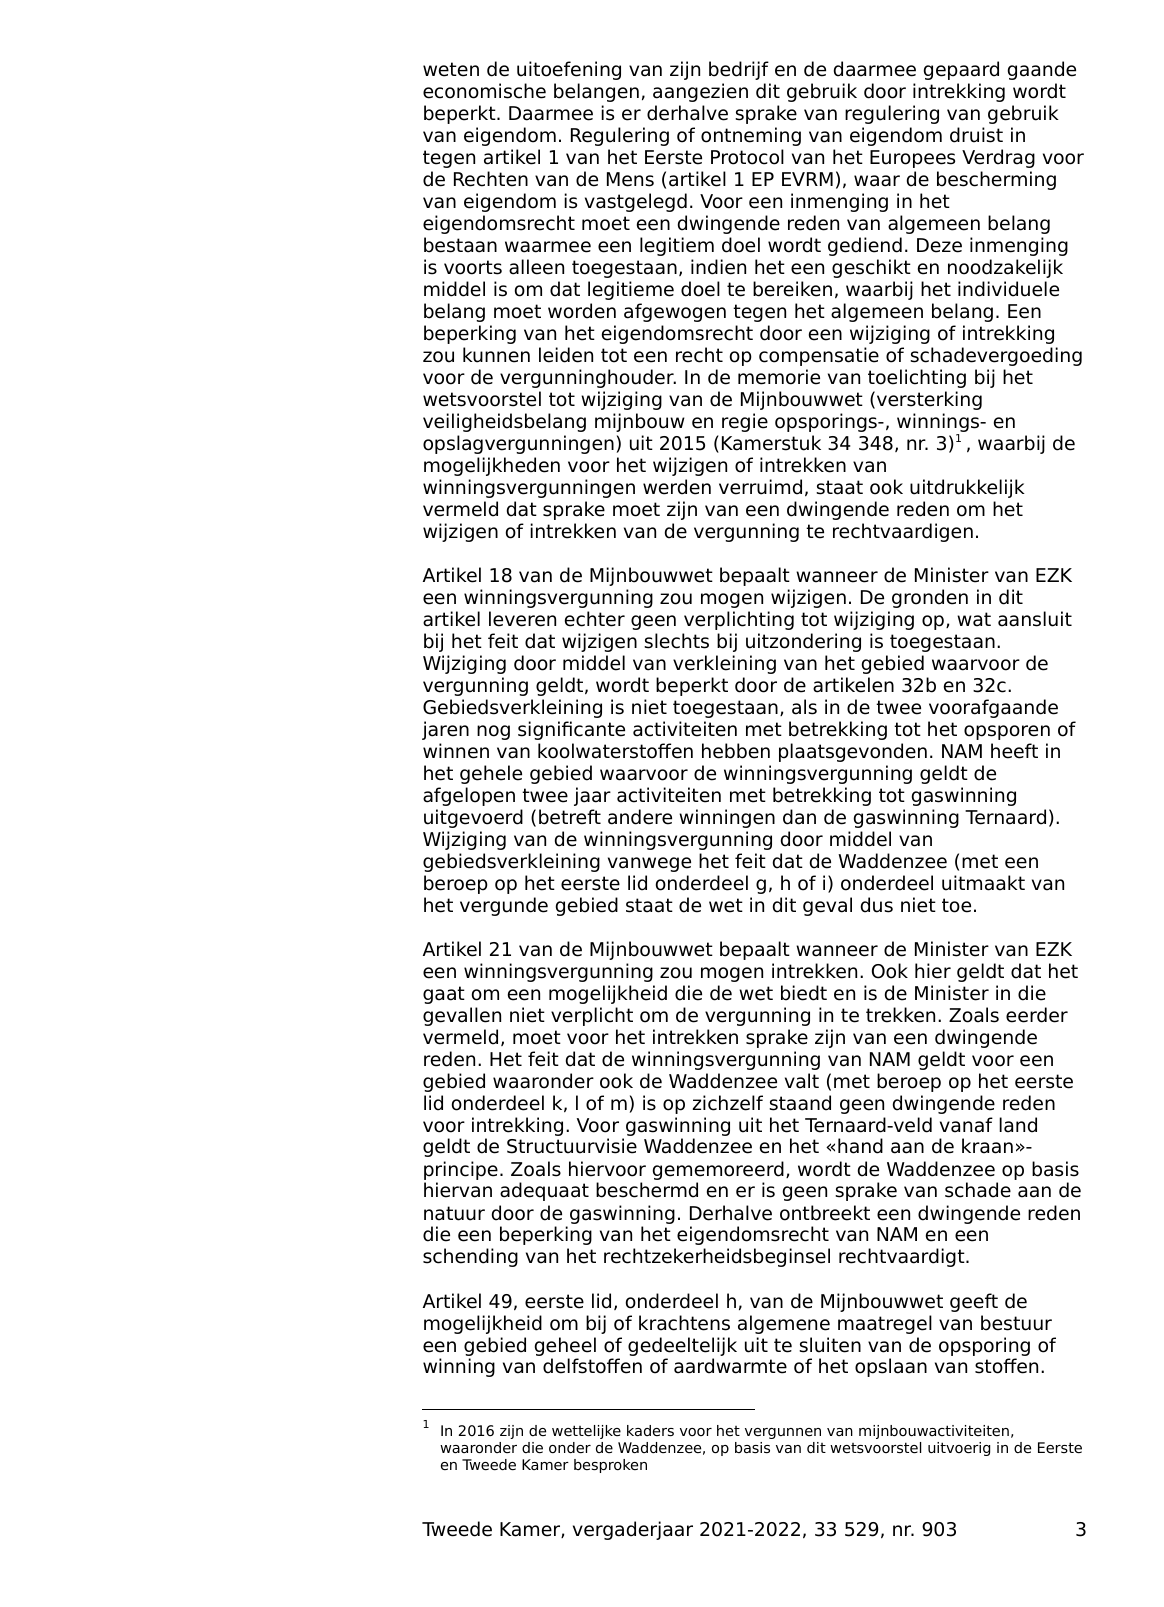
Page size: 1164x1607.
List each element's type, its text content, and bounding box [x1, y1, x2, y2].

text Artikel 18 van de Mijnbouwwet bepaalt wanneer de Minister van EZK een winningsvergunning zou mogen wijzigen. De gronden in dit artikel leveren echter geen verplichting tot wijziging op, wat aansluit bij het feit dat wijzigen slechts bij uitzondering is toegestaan. Wijziging door middel van verkleining van het gebied waarvoor de vergunning geldt, wordt beperkt door de artikelen 32b en 32c. Gebiedsverkleining is niet toegestaan, als in de twee voorafgaande jaren nog significante activiteiten met betrekking tot het opsporen of winnen van koolwaterstoffen hebben plaatsgevonden. NAM heeft in het gehele gebied waarvoor de winningsvergunning geldt de afgelopen twee jaar activiteiten met betrekking tot gaswinning uitgevoerd (betreft andere winningen dan de gaswinning Ternaard). Wijziging van de winningsvergunning door middel van gebiedsverkleining vanwege het feit dat de Waddenzee (met een beroep op het eerste lid onderdeel g, h of i) onderdeel uitmaakt van het vergunde gebied staat de wet in dit geval dus niet toe. [422, 565, 1087, 916]
text In 2016 zijn de wettelijke kaders voor het vergunnen van mijnbouwactiviteiten, waaronder die onder de Waddenzee, op basis van dit wetsvoorstel uitvoerig in de Eerste en Tweede Kamer besproken [422, 1418, 1087, 1474]
text weten de uitoefening van zijn bedrijf en de daarmee gepaard gaande economische belangen, aangezien dit gebruik door intrekking wordt beperkt. Daarmee is er derhalve sprake van regulering van gebruik van eigendom. Regulering of ontneming van eigendom druist in tegen artikel 1 van het Eerste Protocol van het Europees Verdrag voor de Rechten van de Mens (artikel 1 EP EVRM), waar de bescherming van eigendom is vastgelegd. Voor een inmenging in het eigendomsrecht moet een dwingende reden van algemeen belang bestaan waarmee een legitiem doel wordt gediend. Deze inmenging is voorts alleen toegestaan, indien het een geschikt en noodzakelijk middel is om dat legitieme doel te bereiken, waarbij het individuele belang moet worden afgewogen tegen het algemeen belang. Een beperking van het eigendomsrecht door een wijziging of intrekking zou kunnen leiden tot een recht op compensatie of schadevergoeding voor de vergunninghouder. In de memorie van toelichting bij het wetsvoorstel tot wijziging van de Mijnbouwwet (versterking veiligheidsbelang mijnbouw en regie opsporings-, winnings- en opslagvergunningen) uit 2015 (Kamerstuk 34 348, nr. 3), waarbij de mogelijkheden voor het wijzigen of intrekken van winningsvergunningen werden verruimd, staat ook uitdrukkelijk vermeld dat sprake moet zijn van een dwingende reden om het wijzigen of intrekken van de vergunning te rechtvaardigen. [422, 59, 1087, 543]
text Artikel 49, eerste lid, onderdeel h, van de Mijnbouwwet geeft de mogelijkheid om bij of krachtens algemene maatregel van bestuur een gebied geheel of gedeeltelijk uit te sluiten van de opsporing of winning van delfstoffen of aardwarmte of het opslaan van stoffen. [422, 1291, 1087, 1378]
text Artikel 21 van de Mijnbouwwet bepaalt wanneer de Minister van EZK een winningsvergunning zou mogen intrekken. Ook hier geldt dat het gaat om een mogelijkheid die de wet biedt en is de Minister in die gevallen niet verplicht om de vergunning in te trekken. Zoals eerder vermeld, moet voor het intrekken sprake zijn van een dwingende reden. Het feit dat de winningsvergunning van NAM geldt voor een gebied waaronder ook de Waddenzee valt (met beroep op het eerste lid onderdeel k, l of m) is op zichzelf staand geen dwingende reden voor intrekking. Voor gaswinning uit het Ternaard-veld vanaf land geldt de Structuurvisie Waddenzee en het «hand aan de kraan»-principe. Zoals hiervoor gememoreerd, wordt de Waddenzee op basis hiervan adequaat beschermd en er is geen sprake van schade aan de natuur door de gaswinning. Derhalve ontbreekt een dwingende reden die een beperking van het eigendomsrecht van NAM en een schending van het rechtzekerheidsbeginsel rechtvaardigt. [422, 939, 1087, 1268]
